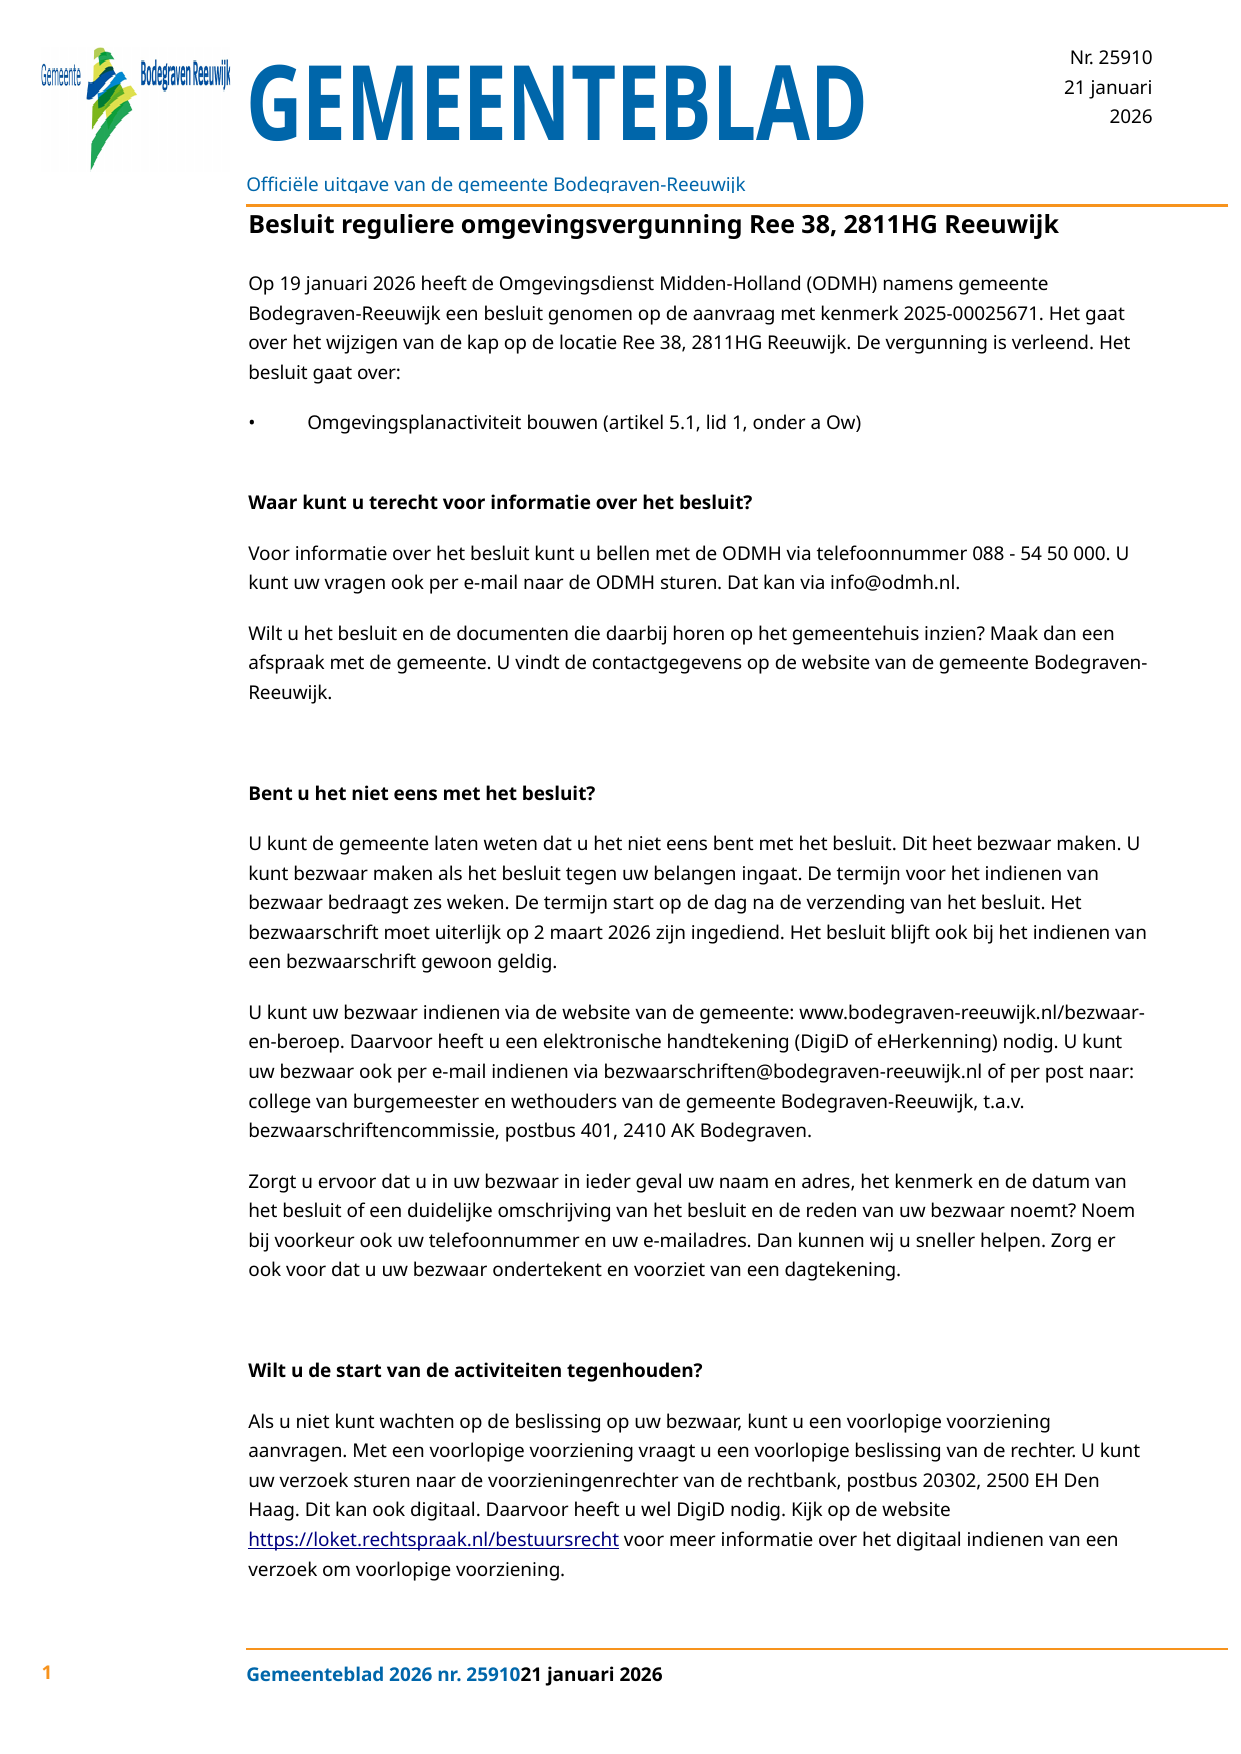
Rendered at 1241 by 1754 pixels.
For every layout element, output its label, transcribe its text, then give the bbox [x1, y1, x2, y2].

text Besluit reguliere omgevingsvergunning Ree 38, 2811HG Reeuwijk [248, 207, 1152, 241]
picture [41, 47, 231, 172]
list Omgevingsplanactiviteit bouwen (artikel 5.1, lid 1, onder a Ow) [248, 409, 1152, 435]
text Waar kunt u terecht voor informatie over het besluit? [248, 489, 1152, 515]
text U kunt uw bezwaar indienen via de website van de gemeente: www.bodegraven-reeuwijk.nl/bezwaar-en-beroep. Daarvoor heeft u een elektronische handtekening (DigiD of eHerkenning) nodig. U kunt uw bezwaar ook per e-mail indienen via bezwaarschriften@bodegraven-reeuwijk.nl of per post naar: college van burgemeester en wethouders van de gemeente Bodegraven-Reeuwijk, t.a.v. bezwaarschriftencommissie, postbus 401, 2410 AK Bodegraven. [248, 999, 1152, 1143]
text Bent u het niet eens met het besluit? [248, 780, 1152, 806]
text U kunt de gemeente laten weten dat u het niet eens bent met het besluit. Dit heet bezwaar maken. U kunt bezwaar maken als het besluit tegen uw belangen ingaat. De termijn voor het indienen van bezwaar bedraagt zes weken. De termijn start op de dag na de verzending van het besluit. Het bezwaarschrift moet uiterlijk op 2 maart 2026 zijn ingediend. Het besluit blijft ook bij het indienen van een bezwaarschrift gewoon geldig. [248, 830, 1152, 974]
text Wilt u het besluit en de documenten die daarbij horen op het gemeentehuis inzien? Maak dan een afspraak met de gemeente. U vindt de contactgegevens op de website van de gemeente Bodegraven-Reeuwijk. [248, 620, 1152, 705]
text Zorgt u ervoor dat u in uw bezwaar in ieder geval uw naam en adres, het kenmerk en de datum van het besluit of een duidelijke omschrijving van het besluit en de reden van uw bezwaar noemt? Noem bij voorkeur ook uw telefoonnummer en uw e-mailadres. Dan kunnen wij u sneller helpen. Zorg er ook voor dat u uw bezwaar ondertekent en voorziet van een dagtekening. [248, 1168, 1152, 1282]
text Voor informatie over het besluit kunt u bellen met de ODMH via telefoonnummer 088 - 54 50 000. U kunt uw vragen ook per e-mail naar de ODMH sturen. Dat kan via info@odmh.nl. [248, 540, 1152, 595]
text Wilt u de start van de activiteiten tegenhouden? [248, 1357, 1152, 1383]
text Als u niet kunt wachten op de beslissing op uw bezwaar, kunt u een voorlopige voorziening aanvragen. Met een voorlopige voorziening vraagt u een voorlopige beslissing van de rechter. U kunt uw verzoek sturen naar de voorzieningenrechter van de rechtbank, postbus 20302, 2500 EH Den Haag. Dit kan ook digitaal. Daarvoor heeft u wel DigiD nodig. Kijk op de website https://loket.rechtspraak.nl/bestuursrecht voor meer informatie over het digitaal indienen van een verzoek om voorlopige voorziening. [248, 1408, 1152, 1581]
text Op 19 januari 2026 heeft de Omgevingsdienst Midden-Holland (ODMH) namens gemeente Bodegraven-Reeuwijk een besluit genomen op de aanvraag met kenmerk 2025-00025671. Het gaat over het wijzigen van de kap op de locatie Ree 38, 2811HG Reeuwijk. De vergunning is verleend. Het besluit gaat over: [248, 270, 1152, 385]
